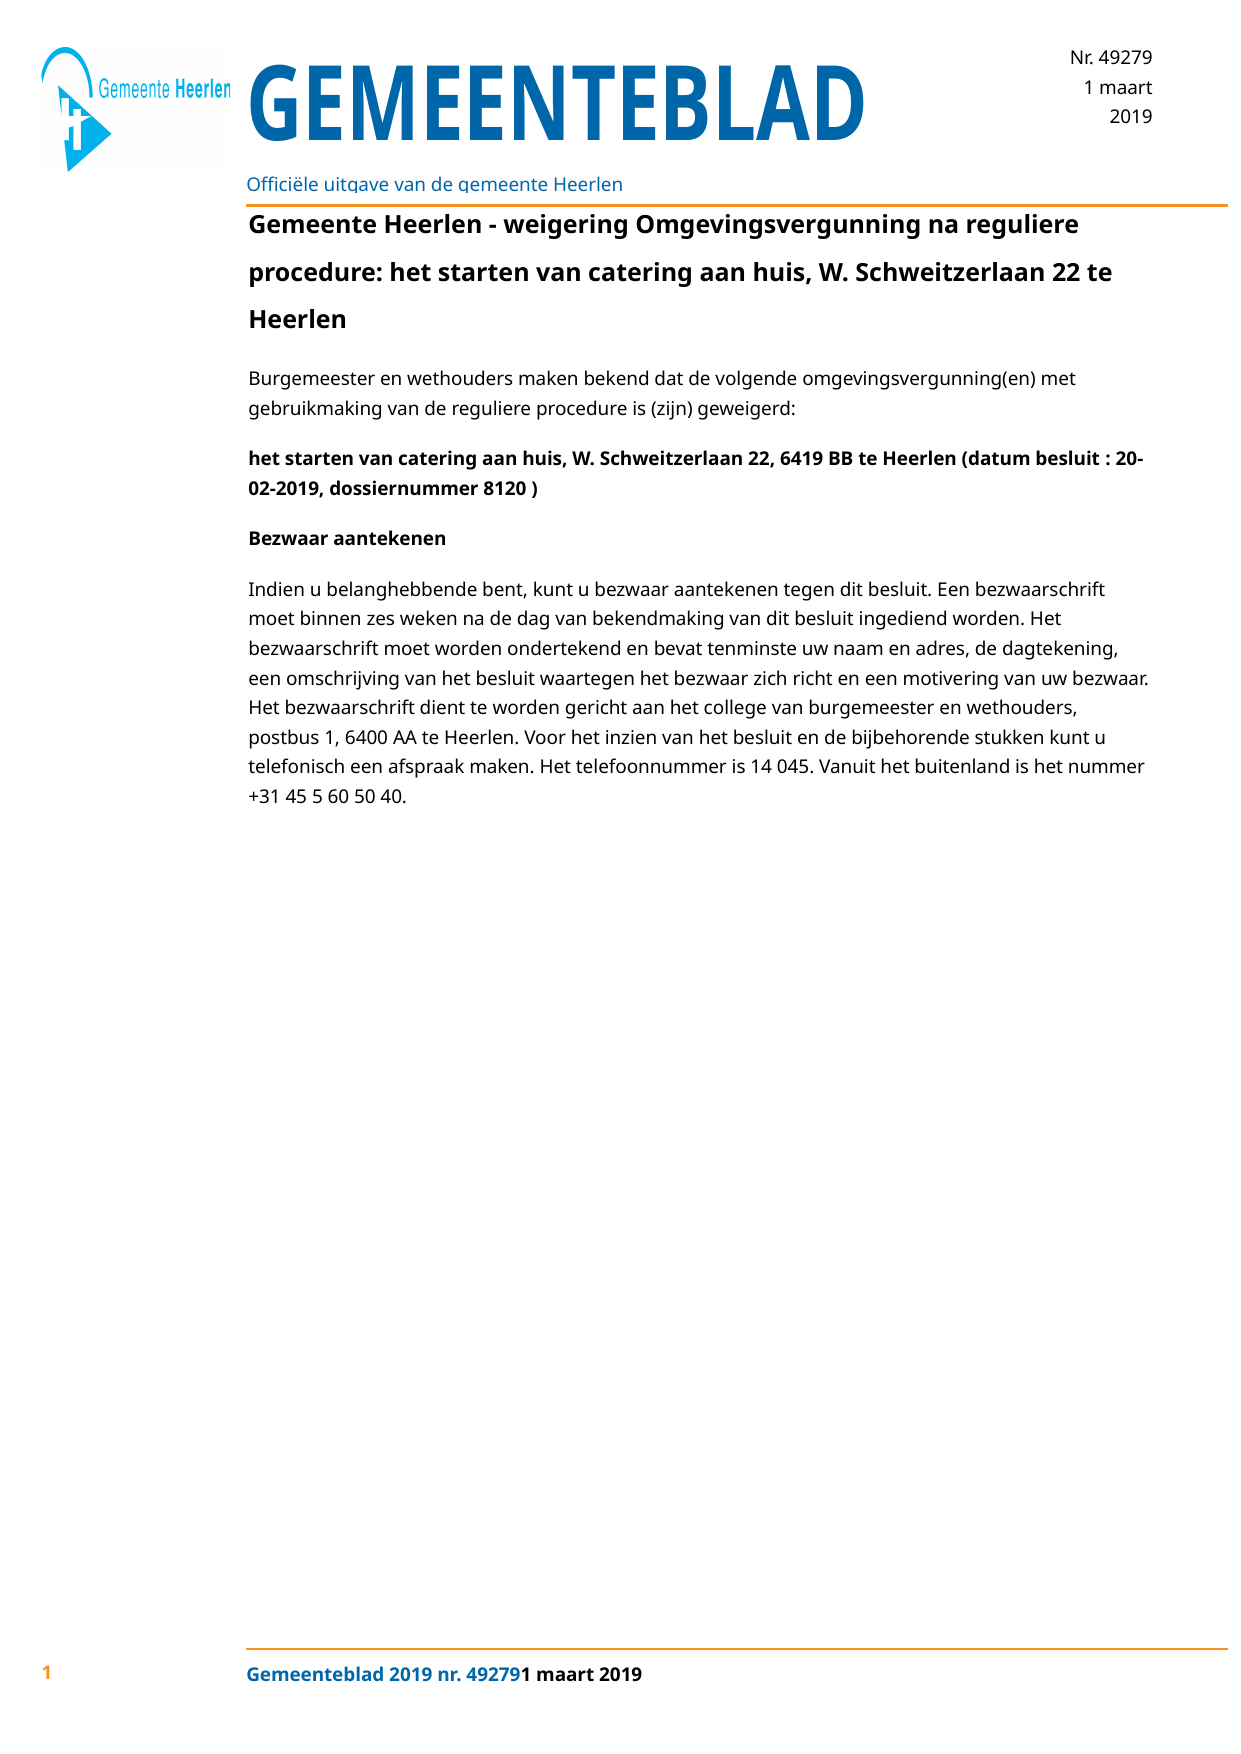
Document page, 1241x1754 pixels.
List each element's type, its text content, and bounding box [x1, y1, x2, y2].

text Indien u belanghebbende bent, kunt u bezwaar aantekenen tegen dit besluit. Een bezwaarschrift moet binnen zes weken na de dag van bekendmaking van dit besluit ingediend worden. Het bezwaarschrift moet worden ondertekend en bevat tenminste uw naam en adres, de dagtekening, een omschrijving van het besluit waartegen het bezwaar zich richt en een motivering van uw bezwaar. Het bezwaarschrift dient te worden gericht aan het college van burgemeester en wethouders, postbus 1, 6400 AA te Heerlen. Voor het inzien van het besluit en de bijbehorende stukken kunt u telefonisch een afspraak maken. Het telefoonnummer is 14 045. Vanuit het buitenland is het nummer +31 45 5 60 50 40. [248, 576, 1152, 809]
picture [41, 47, 58, 70]
text Bezwaar aantekenen [248, 526, 1152, 551]
picture [41, 47, 231, 172]
text Burgemeester en wethouders maken bekend dat de volgende omgevingsvergunning(en) met gebruikmaking van de reguliere procedure is (zijn) geweigerd: [248, 366, 1152, 421]
text het starten van catering aan huis, W. Schweitzerlaan 22, 6419 BB te Heerlen (datum besluit : 20-02-2019, dossiernummer 8120 ) [248, 446, 1152, 501]
text Gemeente Heerlen - weigering Omgevingsvergunning na reguliere procedure: het starten van catering aan huis, W. Schweitzerlaan 22 te Heerlen [248, 207, 1152, 336]
